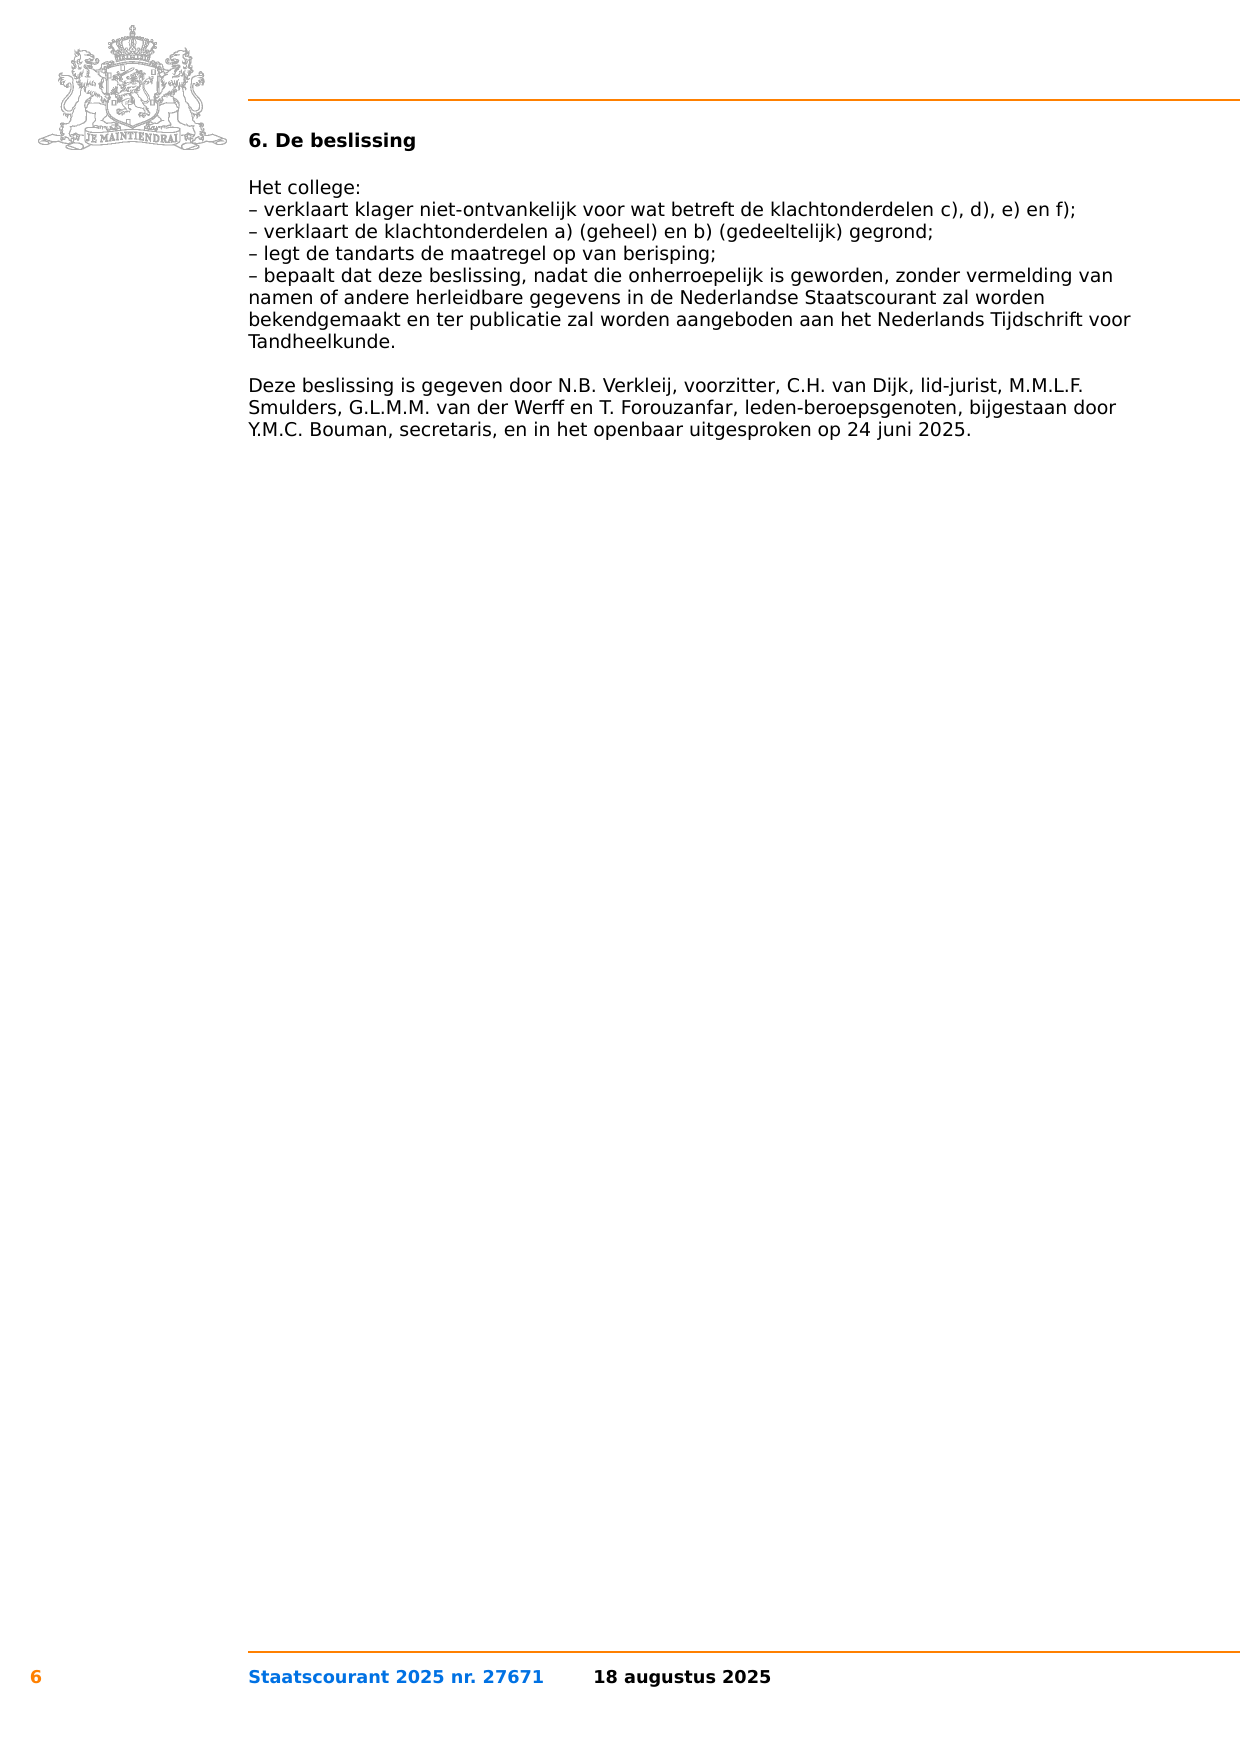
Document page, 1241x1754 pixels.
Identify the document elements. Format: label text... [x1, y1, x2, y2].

text Het college: [248, 177, 1163, 199]
text – legt de tandarts de maatregel op van berisping; [248, 243, 1163, 265]
text Deze beslissing is gegeven door N.B. Verkleij, voorzitter, C.H. van Dijk, lid-jurist, M.M.L.F. Smulders, G.L.M.M. van der Werff en T. Forouzanfar, leden-beroepsgenoten, bijgestaan door Y.M.C. Bouman, secretaris, en in het openbaar uitgesproken op 24 juni 2025. [248, 374, 1163, 441]
text – verklaart de klachtonderdelen a) (geheel) en b) (gedeeltelijk) gegrond; [248, 221, 1163, 243]
text – bepaalt dat deze beslissing, nadat die onherroepelijk is geworden, zonder vermelding van namen of andere herleidbare gegevens in de Nederlandse Staatscourant zal worden bekendgemaakt en ter publicatie zal worden aangeboden aan het Nederlands Tijdschrift voor Tandheelkunde. [248, 265, 1163, 353]
text – verklaart klager niet-ontvankelijk voor wat betreft de klachtonderdelen c), d), e) en f); [248, 199, 1163, 221]
picture [38, 25, 227, 150]
subtitle 6. De beslissing [248, 130, 1163, 152]
